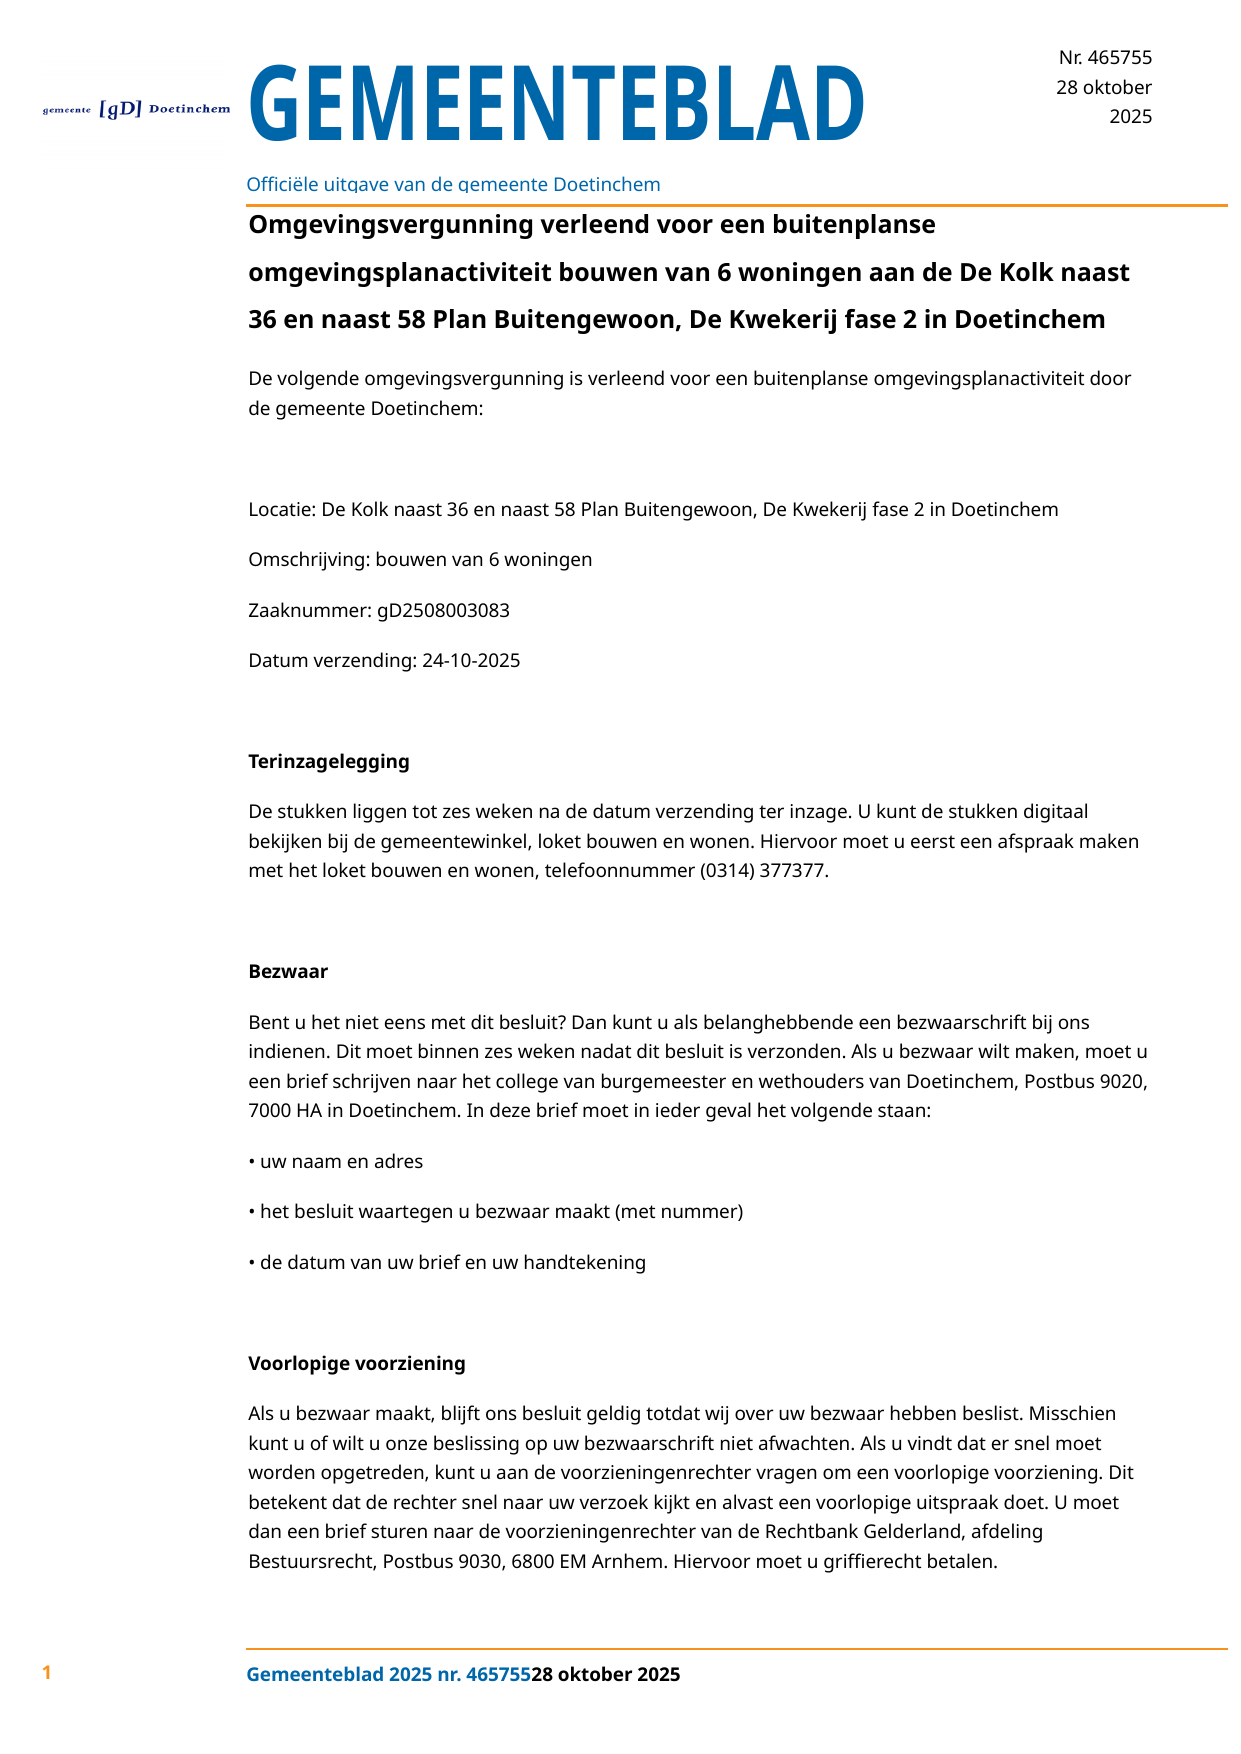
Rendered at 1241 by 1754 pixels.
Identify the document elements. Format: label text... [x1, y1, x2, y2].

text Bezwaar [248, 958, 1152, 984]
text Datum verzending: 24-10-2025 [248, 647, 1152, 673]
picture [41, 47, 231, 172]
text Locatie: De Kolk naast 36 en naast 58 Plan Buitengewoon, De Kwekerij fase 2 in Doetinchem [248, 496, 1152, 522]
text Bent u het niet eens met dit besluit? Dan kunt u als belanghebbende een bezwaarschrift bij ons indienen. Dit moet binnen zes weken nadat dit besluit is verzonden. Als u bezwaar wilt maken, moet u een brief schrijven naar het college van burgemeester en wethouders van Doetinchem, Postbus 9020, 7000 HA in Doetinchem. In deze brief moet in ieder geval het volgende staan: [248, 1009, 1152, 1123]
text Omschrijving: bouwen van 6 woningen [248, 546, 1152, 572]
text • de datum van uw brief en uw handtekening [248, 1249, 1152, 1274]
text • uw naam en adres [248, 1148, 1152, 1174]
text Voorlopige voorziening [248, 1350, 1152, 1375]
text De stukken liggen tot zes weken na de datum verzending ter inzage. U kunt de stukken digitaal bekijken bij de gemeentewinkel, loket bouwen en wonen. Hiervoor moet u eerst een afspraak maken met het loket bouwen en wonen, telefoonnummer (0314) 377377. [248, 798, 1152, 883]
text Omgevingsvergunning verleend voor een buitenplanse omgevingsplanactiviteit bouwen van 6 woningen aan de De Kolk naast 36 en naast 58 Plan Buitengewoon, De Kwekerij fase 2 in Doetinchem [248, 207, 1152, 336]
text • het besluit waartegen u bezwaar maakt (met nummer) [248, 1198, 1152, 1224]
text Zaaknummer: gD2508003083 [248, 597, 1152, 622]
text Terinzagelegging [248, 748, 1152, 774]
text Als u bezwaar maakt, blijft ons besluit geldig totdat wij over uw bezwaar hebben beslist. Misschien kunt u of wilt u onze beslissing op uw bezwaarschrift niet afwachten. Als u vindt dat er snel moet worden opgetreden, kunt u aan de voorzieningenrechter vragen om een voorlopige voorziening. Dit betekent dat de rechter snel naar uw verzoek kijkt en alvast een voorlopige uitspraak doet. U moet dan een brief sturen naar de voorzieningenrechter van de Rechtbank Gelderland, afdeling Bestuursrecht, Postbus 9030, 6800 EM Arnhem. Hiervoor moet u griffierecht betalen. [248, 1400, 1152, 1574]
text De volgende omgevingsvergunning is verleend voor een buitenplanse omgevingsplanactiviteit door de gemeente Doetinchem: [248, 366, 1152, 421]
